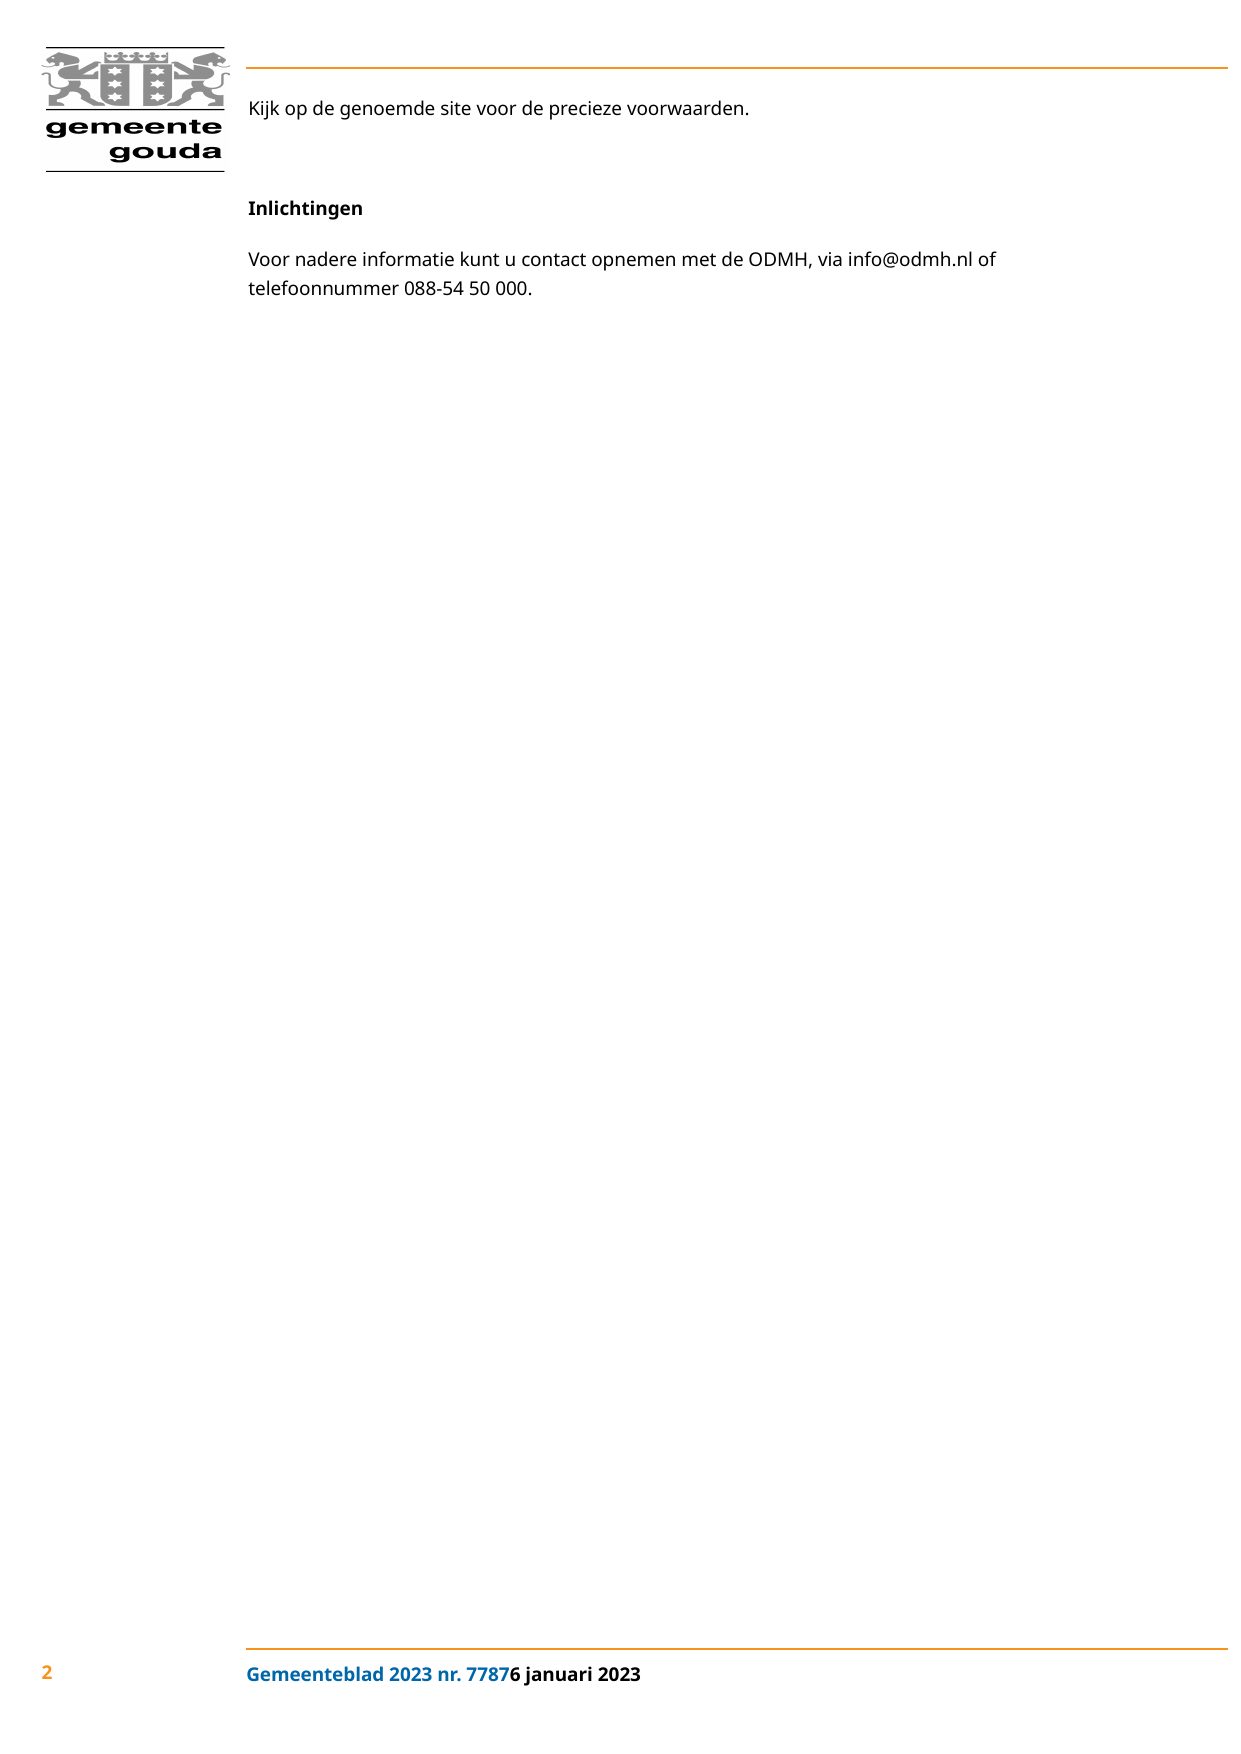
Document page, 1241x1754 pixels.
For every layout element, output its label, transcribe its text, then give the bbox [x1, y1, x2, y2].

picture [41, 47, 231, 172]
text Inlichtingen [248, 196, 1152, 221]
text Voor nadere informatie kunt u contact opnemen met de ODMH, via info@odmh.nl of telefoonnummer 088-54 50 000. [248, 246, 1152, 301]
text Kijk op de genoemde site voor de precieze voorwaarden. [248, 95, 1152, 121]
